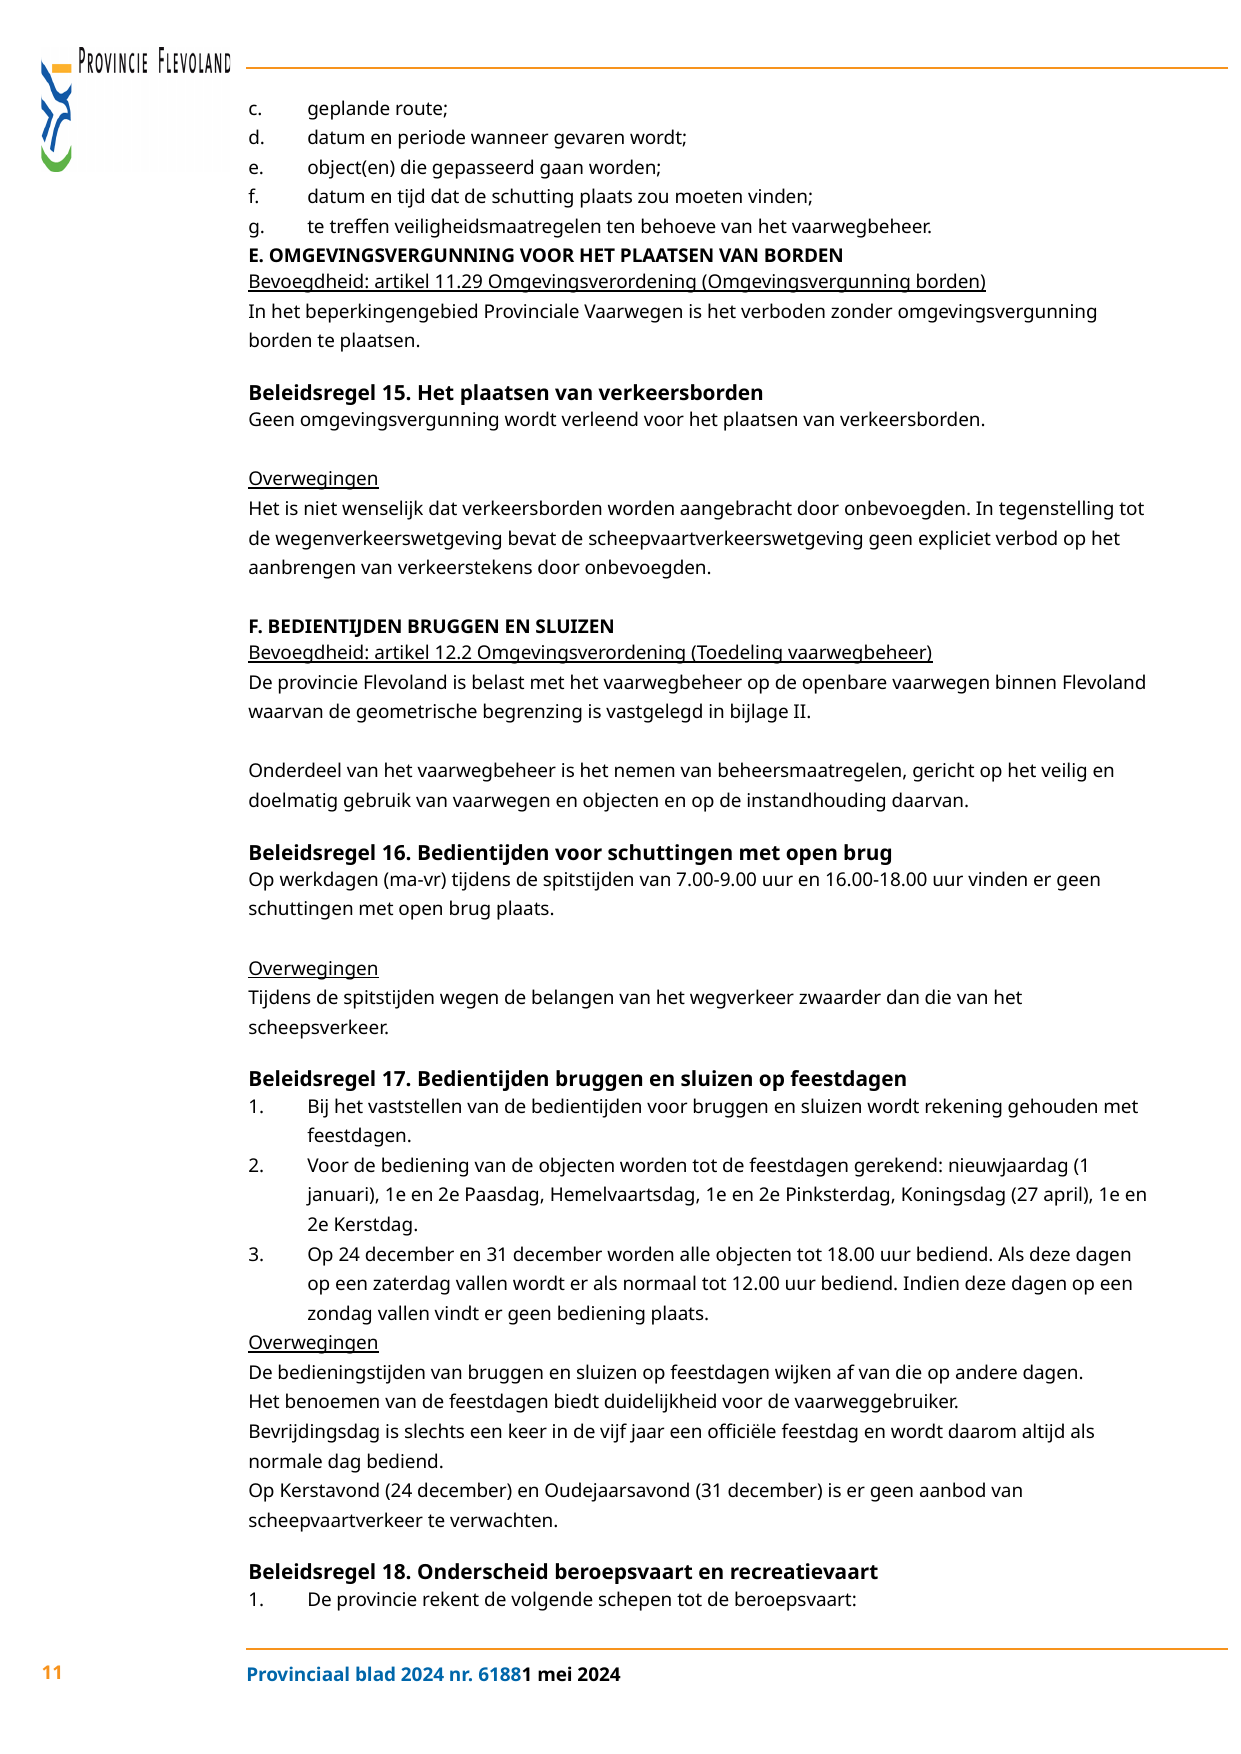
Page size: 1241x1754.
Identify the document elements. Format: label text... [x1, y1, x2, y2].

text F. BEDIENTIJDEN BRUGGEN EN SLUIZEN [248, 613, 1152, 639]
text Overwegingen [248, 1329, 1152, 1355]
text Het is niet wenselijk dat verkeersborden worden aangebracht door onbevoegden. In tegenstelling tot de wegenverkeerswetgeving bevat de scheepvaartverkeerswetgeving geen expliciet verbod op het aanbrengen van verkeerstekens door onbevoegden. [248, 495, 1152, 580]
list te treffen veiligheidsmaatregelen ten behoeve van het vaarwegbeheer. [248, 213, 1152, 239]
text Het benoemen van de feestdagen biedt duidelijkheid voor de vaarweggebruiker. [248, 1389, 1152, 1414]
list De provincie rekent de volgende schepen tot de beroepsvaart: [248, 1586, 1152, 1612]
list datum en periode wanneer gevaren wordt; [248, 124, 1152, 150]
text Bevrijdingsdag is slechts een keer in de vijf jaar een officiële feestdag en wordt daarom altijd als normale dag bediend. [248, 1418, 1152, 1473]
list datum en tijd dat de schutting plaats zou moeten vinden; [248, 183, 1152, 209]
list Bij het vaststellen van de bedientijden voor bruggen en sluizen wordt rekening gehouden met feestdagen. [248, 1093, 1152, 1148]
text Beleidsregel 16. Bedientijden voor schuttingen met open brug [248, 838, 1152, 866]
text In het beperkingengebied Provinciale Vaarwegen is het verboden zonder omgevingsvergunning borden te plaatsen. [248, 298, 1152, 353]
text Op werkdagen (ma-vr) tijdens de spitstijden van 7.00-9.00 uur en 16.00-18.00 uur vinden er geen schuttingen met open brug plaats. [248, 866, 1152, 921]
list Voor de bediening van de objecten worden tot de feestdagen gerekend: nieuwjaardag (1 januari), 1e en 2e Paasdag, Hemelvaartsdag, 1e en 2e Pinksterdag, Koningsdag (27 april), 1e en 2e Kerstdag. [248, 1152, 1152, 1237]
text De provincie Flevoland is belast met het vaarwegbeheer op de openbare vaarwegen binnen Flevoland waarvan de geometrische begrenzing is vastgelegd in bijlage II. [248, 669, 1152, 724]
text Bevoegdheid: artikel 12.2 Omgevingsverordening (Toedeling vaarwegbeheer) [248, 639, 1152, 665]
text Op Kerstavond (24 december) en Oudejaarsavond (31 december) is er geen aanbod van scheepvaartverkeer te verwachten. [248, 1477, 1152, 1533]
text Overwegingen [248, 466, 1152, 491]
picture [41, 47, 231, 172]
text E. OMGEVINGSVERGUNNING VOOR HET PLAATSEN VAN BORDEN [248, 243, 1152, 268]
text Bevoegdheid: artikel 11.29 Omgevingsverordening (Omgevingsvergunning borden) [248, 268, 1152, 294]
text De bedieningstijden van bruggen en sluizen op feestdagen wijken af van die op andere dagen. [248, 1359, 1152, 1385]
list Op 24 december en 31 december worden alle objecten tot 18.00 uur bediend. Als deze dagen op een zaterdag vallen wordt er als normaal tot 12.00 uur bediend. Indien deze dagen op een zondag vallen vindt er geen bediening plaats. [248, 1241, 1152, 1326]
text Beleidsregel 17. Bedientijden bruggen en sluizen op feestdagen [248, 1064, 1152, 1093]
text Onderdeel van het vaarwegbeheer is het nemen van beheersmaatregelen, gericht op het veilig en doelmatig gebruik van vaarwegen en objecten en op de instandhouding daarvan. [248, 758, 1152, 813]
text Geen omgevingsvergunning wordt verleend voor het plaatsen van verkeersborden. [248, 406, 1152, 432]
text Tijdens de spitstijden wegen de belangen van het wegverkeer zwaarder dan die van het scheepsverkeer. [248, 984, 1152, 1040]
text Beleidsregel 18. Onderscheid beroepsvaart en recreatievaart [248, 1557, 1152, 1586]
text Beleidsregel 15. Het plaatsen van verkeersborden [248, 378, 1152, 406]
list object(en) die gepasseerd gaan worden; [248, 154, 1152, 180]
list geplande route; [248, 95, 1152, 121]
text Overwegingen [248, 955, 1152, 981]
